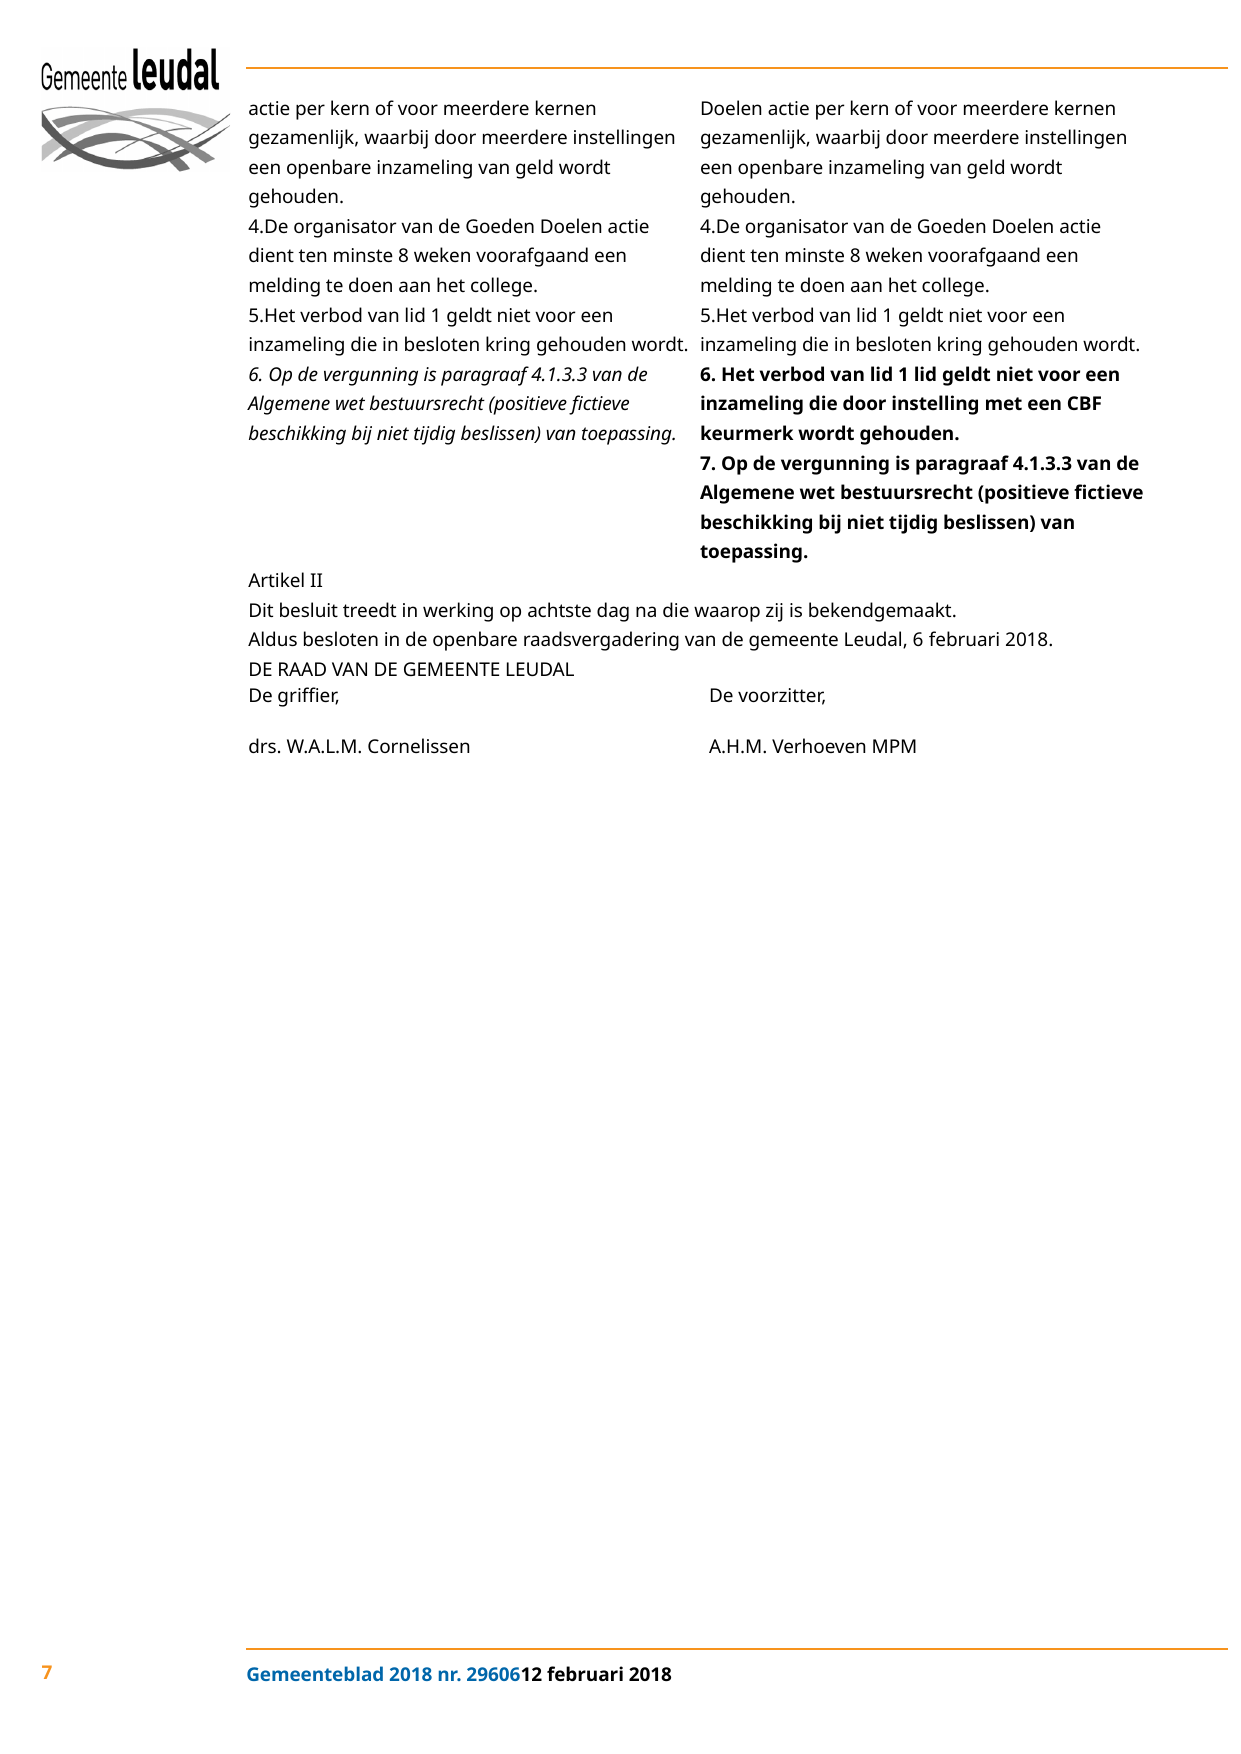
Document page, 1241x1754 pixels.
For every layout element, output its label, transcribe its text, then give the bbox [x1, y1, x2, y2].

table_cell A.H.M. Verhoeven MPM [709, 734, 1152, 759]
table_cell De voorzitter, [709, 682, 1152, 708]
table_cell [709, 708, 1152, 733]
text Aldus besloten in de openbare raadsvergadering van de gemeente Leudal, 6 februari 2018. [248, 627, 1152, 652]
table_cell [248, 708, 709, 733]
text Dit besluit treedt in werking op achtste dag na die waarop zij is bekendgemaakt. [248, 597, 1152, 623]
table_header actie per kern of voor meerdere kernen gezamenlijk, waarbij door meerdere instellingen een openbare inzameling van geld wordt gehouden. 4.De organisator van de Goeden Doelen actie dient ten minste 8 weken voorafgaand een melding te doen aan het college. 5.Het verbod van lid 1 geldt niet voor een inzameling die in besloten kring gehouden wordt. 6. Op de vergunning is paragraaf 4.1.3.3 van de Algemene wet bestuursrecht (positieve fictieve beschikking bij niet tijdig beslissen) van toepassing. [248, 95, 700, 564]
table_header DE RAAD VAN DE GEMEENTE LEUDAL [248, 656, 1152, 682]
text Artikel II [248, 567, 1152, 593]
table_cell De griffier, [248, 682, 709, 708]
picture [41, 47, 231, 172]
table_header Doelen actie per kern of voor meerdere kernen gezamenlijk, waarbij door meerdere instellingen een openbare inzameling van geld wordt gehouden. 4.De organisator van de Goeden Doelen actie dient ten minste 8 weken voorafgaand een melding te doen aan het college. 5.Het verbod van lid 1 geldt niet voor een inzameling die in besloten kring gehouden wordt. 6. Het verbod van lid 1 lid geldt niet voor een inzameling die door instelling met een CBF keurmerk wordt gehouden. 7. Op de vergunning is paragraaf 4.1.3.3 van de Algemene wet bestuursrecht (positieve fictieve beschikking bij niet tijdig beslissen) van toepassing. [700, 95, 1152, 564]
table_cell drs. W.A.L.M. Cornelissen [248, 734, 709, 759]
